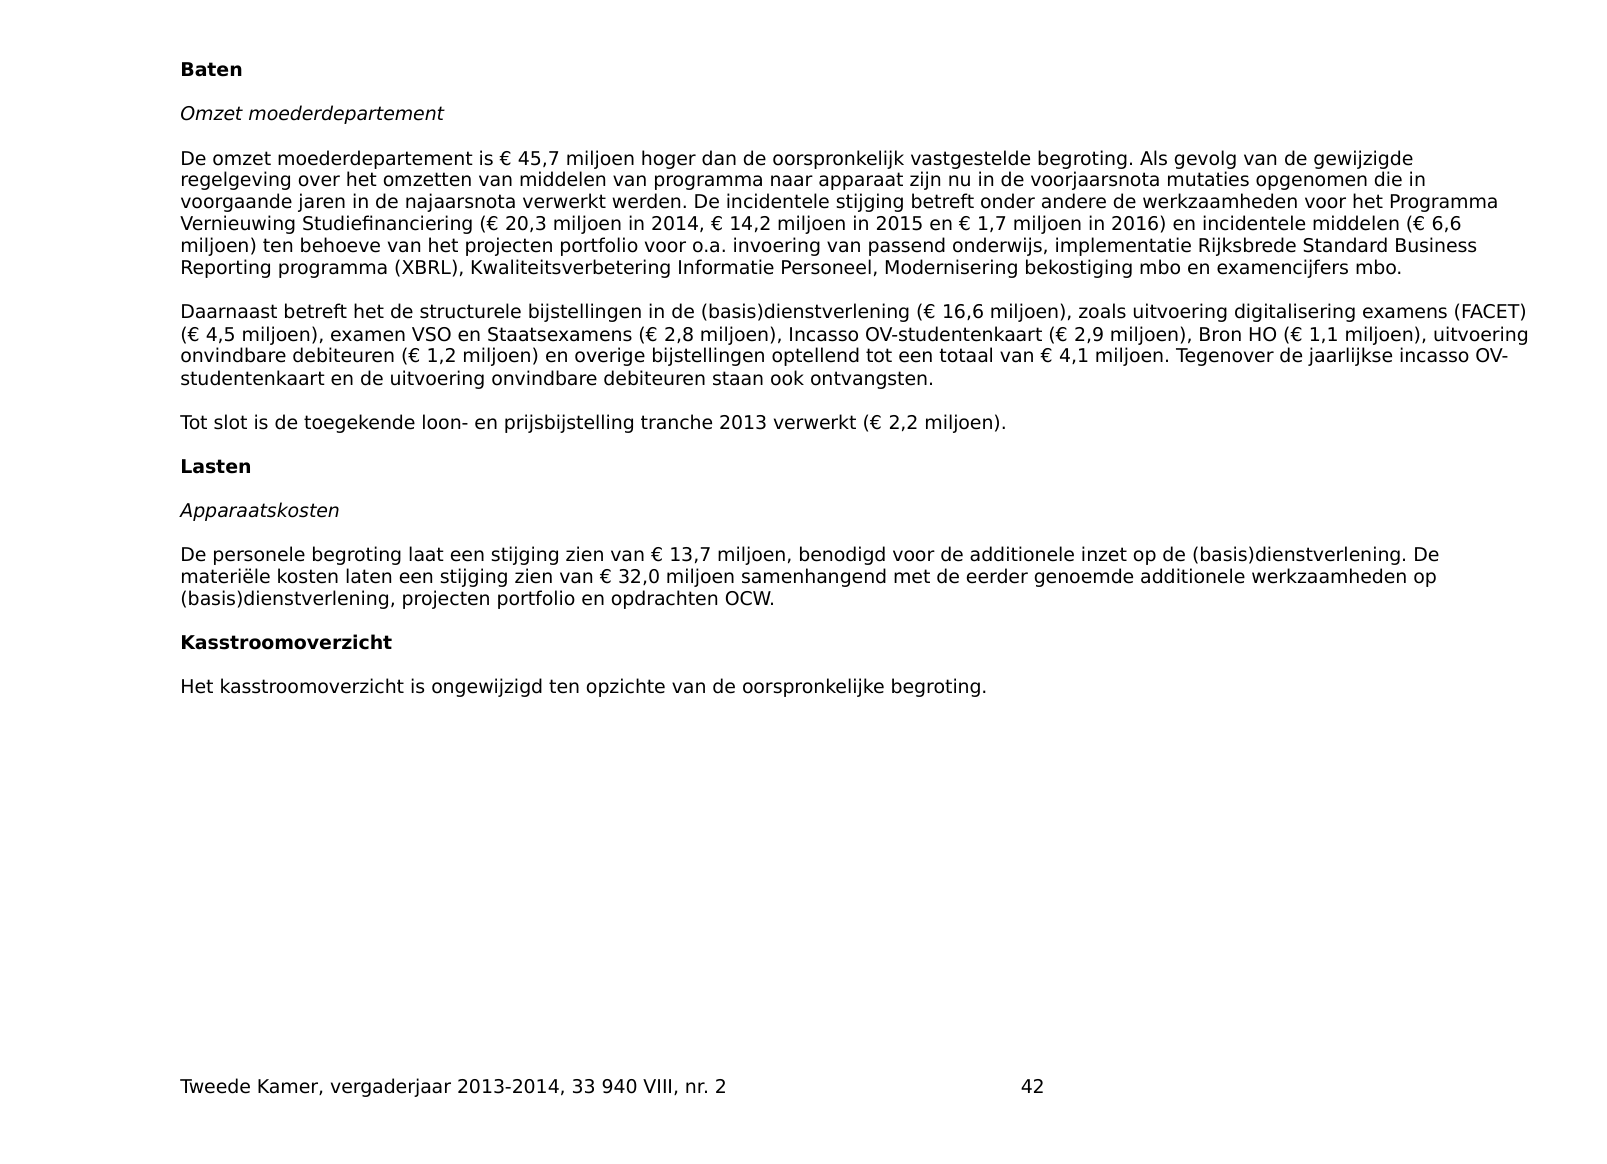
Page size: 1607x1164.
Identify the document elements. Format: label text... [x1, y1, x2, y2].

text Daarnaast betreft het de structurele bijstellingen in de (basis)dienstverlening (€ 16,6 miljoen), zoals uitvoering digitalisering examens (FACET) (€ 4,5 miljoen), examen VSO en Staatsexamens (€ 2,8 miljoen), Incasso OV-studentenkaart (€ 2,9 miljoen), Bron HO (€ 1,1 miljoen), uitvoering onvindbare debiteuren (€ 1,2 miljoen) en overige bijstellingen optellend tot een totaal van € 4,1 miljoen. Tegenover de jaarlijkse incasso OV-studentenkaart en de uitvoering onvindbare debiteuren staan ook ontvangsten. [180, 301, 1529, 389]
subtitle Apparaatskosten [180, 500, 1529, 522]
subtitle Baten [180, 59, 1529, 81]
subtitle Kasstroomoverzicht [180, 632, 1529, 654]
text Tot slot is de toegekende loon- en prijsbijstelling tranche 2013 verwerkt (€ 2,2 miljoen). [180, 412, 1529, 433]
subtitle Lasten [180, 456, 1529, 478]
text De personele begroting laat een stijging zien van € 13,7 miljoen, benodigd voor de additionele inzet op de (basis)dienstverlening. De materiële kosten laten een stijging zien van € 32,0 miljoen samenhangend met de eerder genoemde additionele werkzaamheden op (basis)dienstverlening, projecten portfolio en opdrachten OCW. [180, 544, 1529, 610]
subtitle Omzet moederdepartement [180, 103, 1529, 125]
text Het kasstroomoverzicht is ongewijzigd ten opzichte van de oorspronkelijke begroting. [180, 676, 1529, 698]
text De omzet moederdepartement is € 45,7 miljoen hoger dan de oorspronkelijk vastgestelde begroting. Als gevolg van de gewijzigde regelgeving over het omzetten van middelen van programma naar apparaat zijn nu in de voorjaarsnota mutaties opgenomen die in voorgaande jaren in de najaarsnota verwerkt werden. De incidentele stijging betreft onder andere de werkzaamheden voor het Programma Vernieuwing Studiefinanciering (€ 20,3 miljoen in 2014, € 14,2 miljoen in 2015 en € 1,7 miljoen in 2016) en incidentele middelen (€ 6,6 miljoen) ten behoeve van het projecten portfolio voor o.a. invoering van passend onderwijs, implementatie Rijksbrede Standard Business Reporting programma (XBRL), Kwaliteitsverbetering Informatie Personeel, Modernisering bekostiging mbo en examencijfers mbo. [180, 147, 1529, 279]
